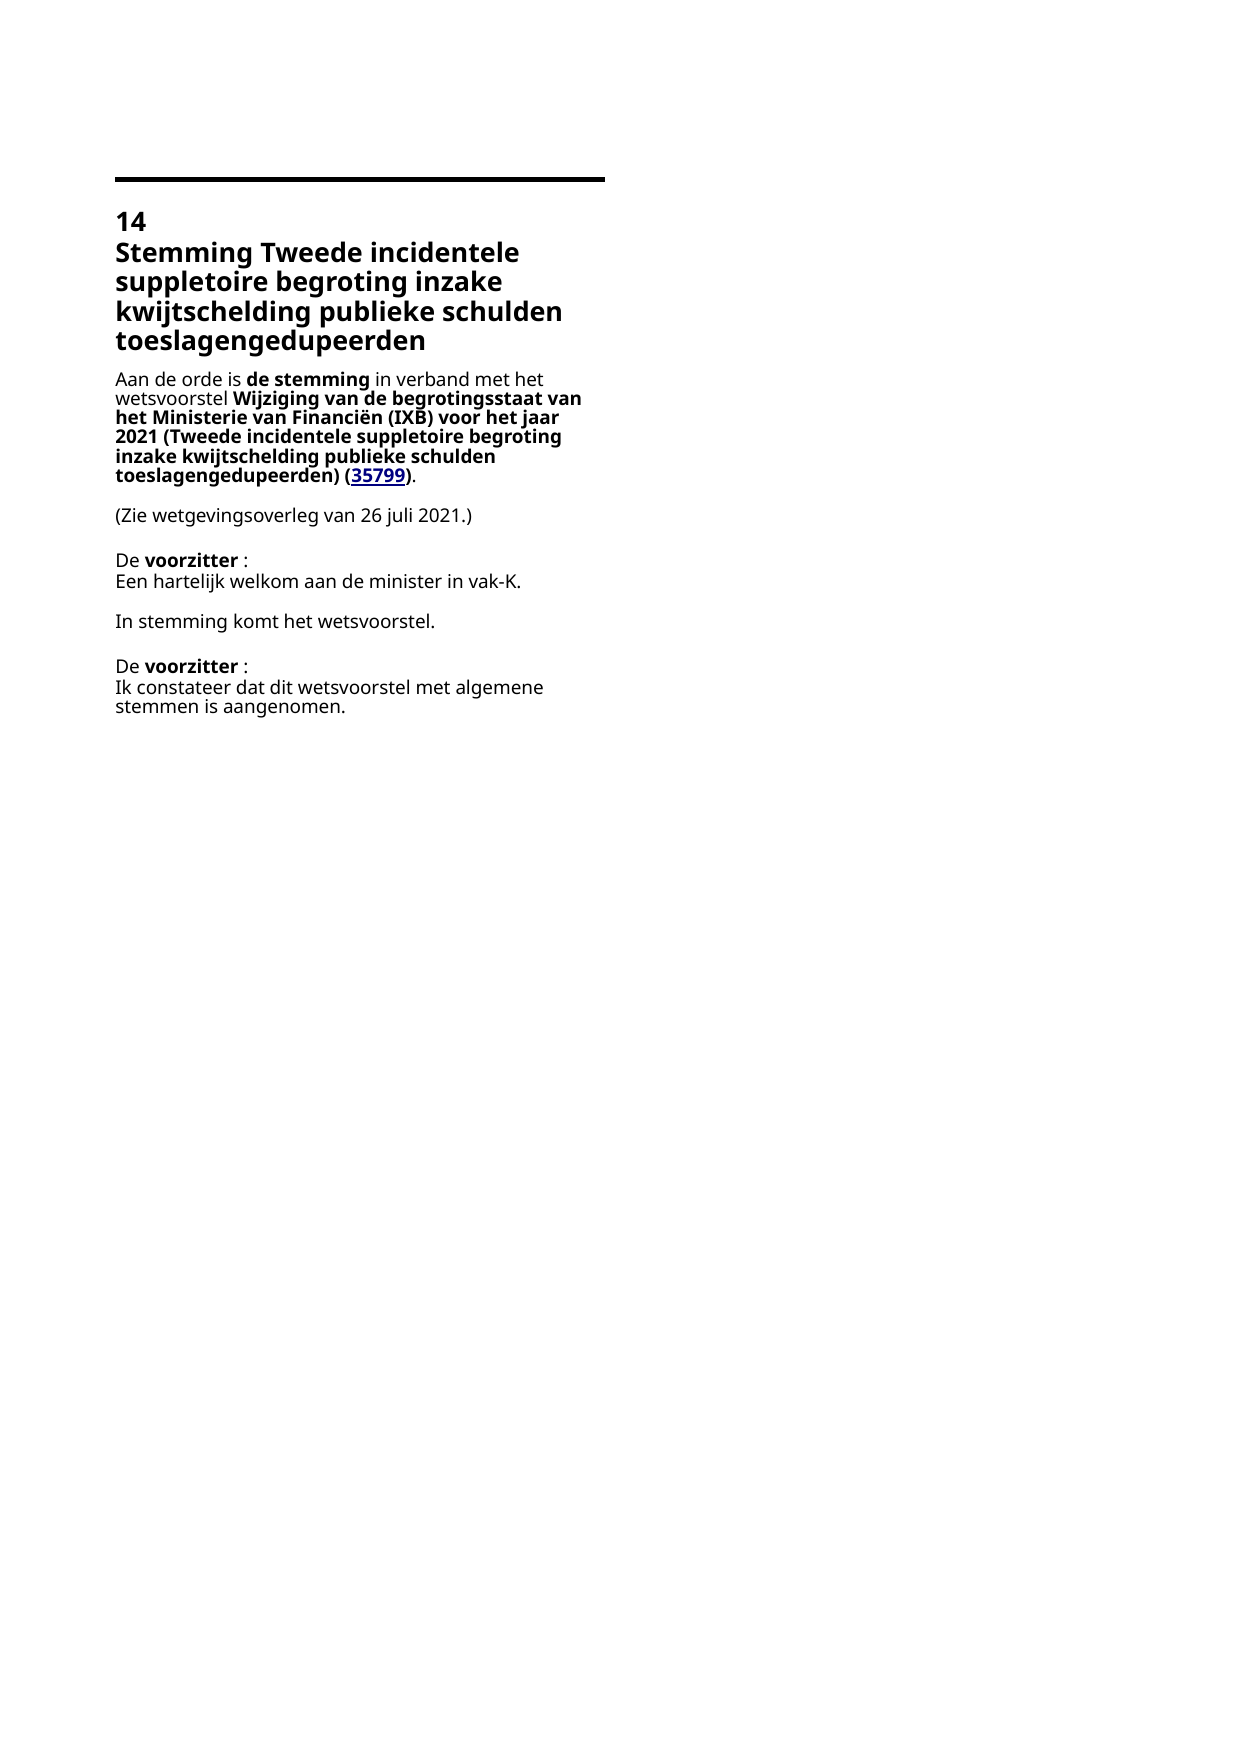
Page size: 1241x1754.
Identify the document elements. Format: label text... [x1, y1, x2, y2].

text De voorzitter : [115, 547, 605, 573]
text Een hartelijk welkom aan de minister in vak-K. [115, 573, 605, 592]
text 14 [115, 203, 605, 239]
text De voorzitter : [115, 653, 605, 679]
text In stemming komt het wetsvoorstel. [115, 613, 605, 632]
text Stemming Tweede incidentele suppletoire begroting inzake kwijtschelding publieke schulden toeslagengedupeerden [115, 239, 605, 371]
text Ik constateer dat dit wetsvoorstel met algemene stemmen is aangenomen. [115, 679, 605, 717]
text Aan de orde is de stemming in verband met het wetsvoorstel Wijziging van de begrotingsstaat van het Ministerie van Financiën (IXB) voor het jaar 2021 (Tweede incidentele suppletoire begroting inzake kwijtschelding publieke schulden toeslagengedupeerden) (35799). [115, 371, 605, 486]
text (Zie wetgevingsoverleg van 26 juli 2021.) [115, 507, 605, 526]
